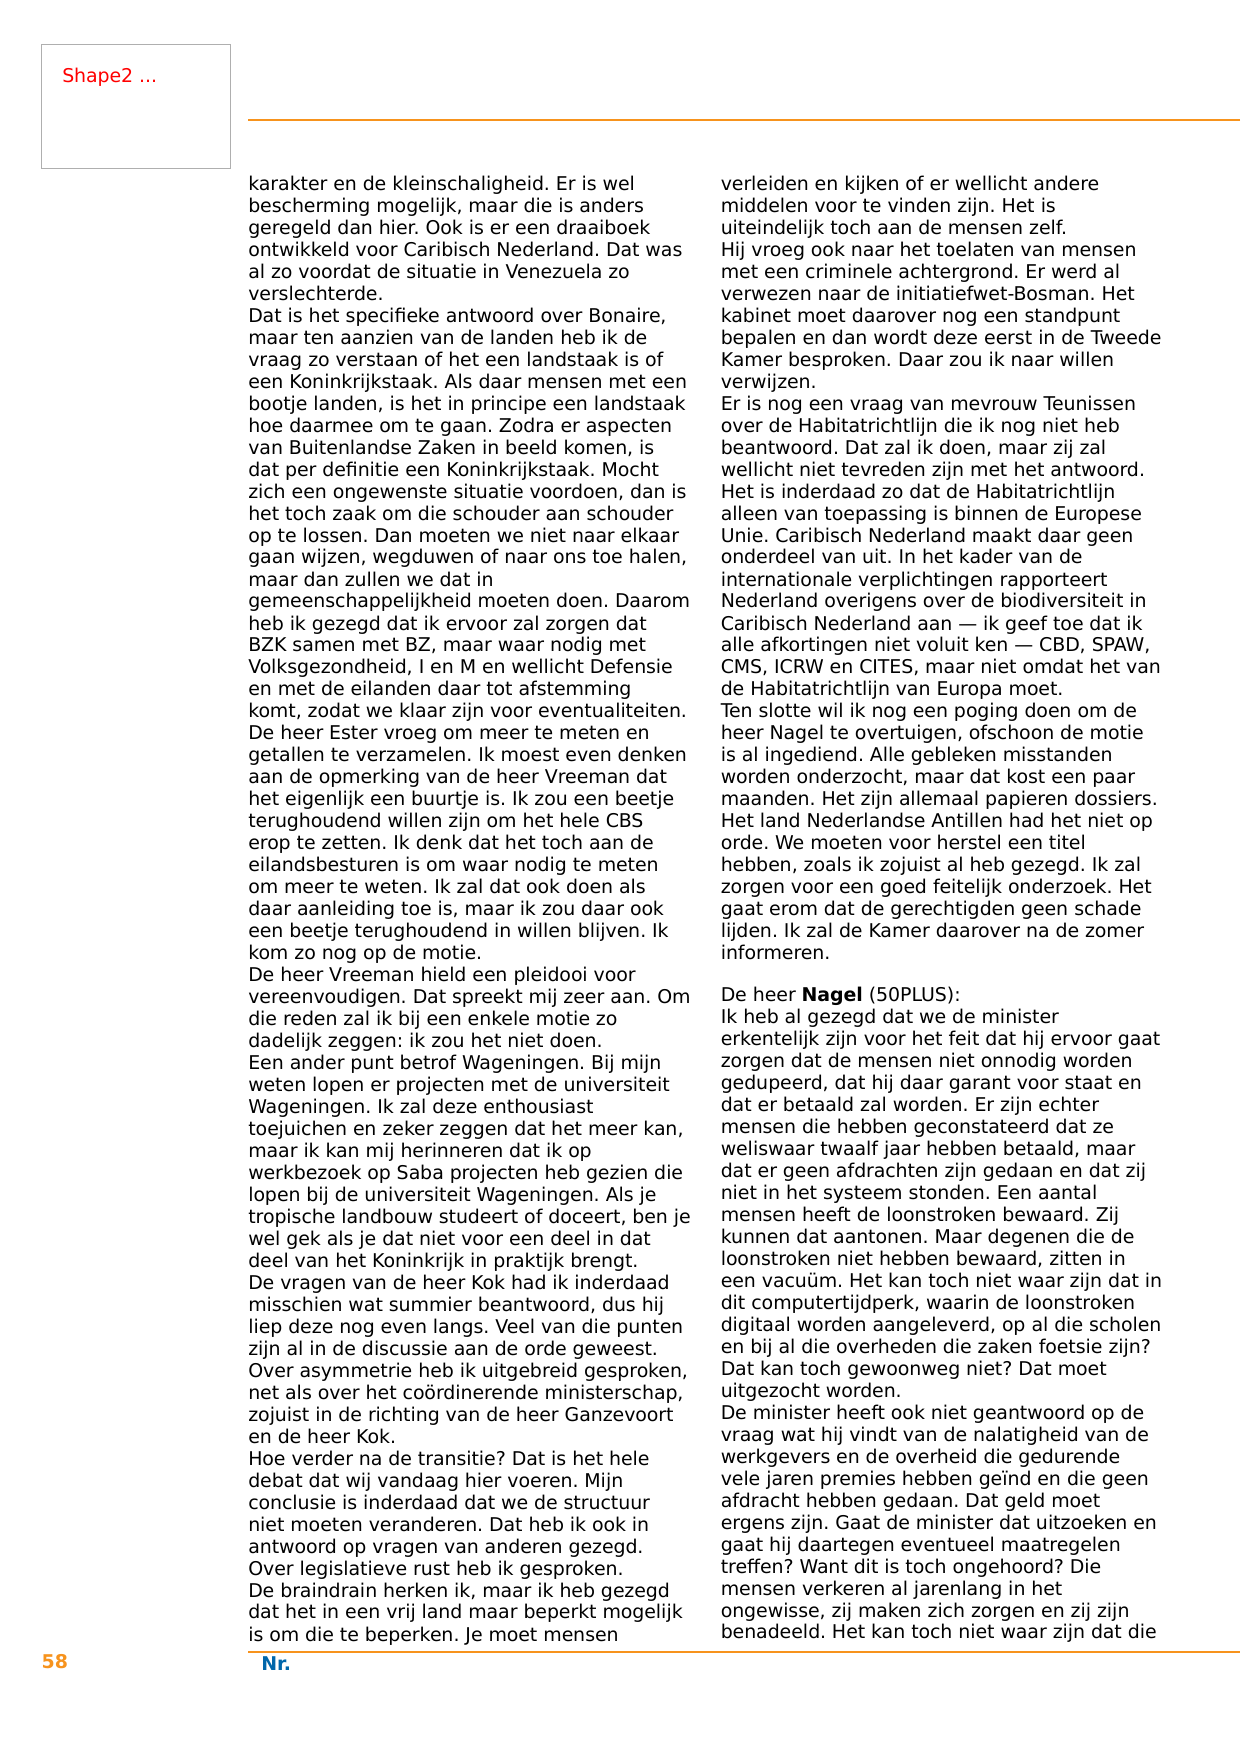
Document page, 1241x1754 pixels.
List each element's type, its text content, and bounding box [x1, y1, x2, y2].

text Hij vroeg ook naar het toelaten van mensen met een criminele achtergrond. Er werd al verwezen naar de initiatiefwet-Bosman. Het kabinet moet daarover nog een standpunt bepalen en dan wordt deze eerst in de Tweede Kamer besproken. Daar zou ik naar willen verwijzen. [721, 239, 1163, 393]
text De heer Ester vroeg om meer te meten en getallen te verzamelen. Ik moest even denken aan de opmerking van de heer Vreeman dat het eigenlijk een buurtje is. Ik zou een beetje terughoudend willen zijn om het hele CBS erop te zetten. Ik denk dat het toch aan de eilandsbesturen is om waar nodig te meten om meer te weten. Ik zal dat ook doen als daar aanleiding toe is, maar ik zou daar ook een beetje terughoudend in willen blijven. Ik kom zo nog op de motie. [248, 722, 691, 964]
text Ten slotte wil ik nog een poging doen om de heer Nagel te overtuigen, ofschoon de motie is al ingediend. Alle gebleken misstanden worden onderzocht, maar dat kost een paar maanden. Het zijn allemaal papieren dossiers. Het land Nederlandse Antillen had het niet op orde. We moeten voor herstel een titel hebben, zoals ik zojuist al heb gezegd. Ik zal zorgen voor een goed feitelijk onderzoek. Het gaat erom dat de gerechtigden geen schade lijden. Ik zal de Kamer daarover na de zomer informeren. [721, 700, 1163, 964]
text De heer Vreeman hield een pleidooi voor vereenvoudigen. Dat spreekt mij zeer aan. Om die reden zal ik bij een enkele motie zo dadelijk zeggen: ik zou het niet doen. [248, 964, 691, 1052]
text Ik heb al gezegd dat we de minister erkentelijk zijn voor het feit dat hij ervoor gaat zorgen dat de mensen niet onnodig worden gedupeerd, dat hij daar garant voor staat en dat er betaald zal worden. Er zijn echter mensen die hebben geconstateerd dat ze weliswaar twaalf jaar hebben betaald, maar dat er geen afdrachten zijn gedaan en dat zij niet in het systeem stonden. Een aantal mensen heeft de loonstroken bewaard. Zij kunnen dat aantonen. Maar degenen die de loonstroken niet hebben bewaard, zitten in een vacuüm. Het kan toch niet waar zijn dat in dit computertijdperk, waarin de loonstroken digitaal worden aangeleverd, op al die scholen en bij al die overheden die zaken foetsie zijn? Dat kan toch gewoonweg niet? Dat moet uitgezocht worden. [721, 1006, 1163, 1402]
text De heer Nagel (50PLUS): [721, 984, 1163, 1006]
text verleiden en kijken of er wellicht andere middelen voor te vinden zijn. Het is uiteindelijk toch aan de mensen zelf. [721, 173, 1163, 239]
text De braindrain herken ik, maar ik heb gezegd dat het in een vrij land maar beperkt mogelijk is om die te beperken. Je moet mensen [248, 1579, 691, 1645]
text karakter en de kleinschaligheid. Er is wel bescherming mogelijk, maar die is anders geregeld dan hier. Ook is er een draaiboek ontwikkeld voor Caribisch Nederland. Dat was al zo voordat de situatie in Venezuela zo verslechterde. [248, 173, 691, 305]
text De vragen van de heer Kok had ik inderdaad misschien wat summier beantwoord, dus hij liep deze nog even langs. Veel van die punten zijn al in de discussie aan de orde geweest. Over asymmetrie heb ik uitgebreid gesproken, net als over het coördinerende ministerschap, zojuist in de richting van de heer Ganzevoort en de heer Kok. [248, 1272, 691, 1448]
text Er is nog een vraag van mevrouw Teunissen over de Habitatrichtlijn die ik nog niet heb beantwoord. Dat zal ik doen, maar zij zal wellicht niet tevreden zijn met het antwoord. Het is inderdaad zo dat de Habitatrichtlijn alleen van toepassing is binnen de Europese Unie. Caribisch Nederland maakt daar geen onderdeel van uit. In het kader van de internationale verplichtingen rapporteert Nederland overigens over de biodiversiteit in Caribisch Nederland aan — ik geef toe dat ik alle afkortingen niet voluit ken — CBD, SPAW, CMS, ICRW en CITES, maar niet omdat het van de Habitatrichtlijn van Europa moet. [721, 393, 1163, 700]
text Dat is het specifieke antwoord over Bonaire, maar ten aanzien van de landen heb ik de vraag zo verstaan of het een landstaak is of een Koninkrijkstaak. Als daar mensen met een bootje landen, is het in principe een landstaak hoe daarmee om te gaan. Zodra er aspecten van Buitenlandse Zaken in beeld komen, is dat per definitie een Koninkrijkstaak. Mocht zich een ongewenste situatie voordoen, dan is het toch zaak om die schouder aan schouder op te lossen. Dan moeten we niet naar elkaar gaan wijzen, wegduwen of naar ons toe halen, maar dan zullen we dat in gemeenschappelijkheid moeten doen. Daarom heb ik gezegd dat ik ervoor zal zorgen dat BZK samen met BZ, maar waar nodig met Volksgezondheid, I en M en wellicht Defensie en met de eilanden daar tot afstemming komt, zodat we klaar zijn voor eventualiteiten. [248, 305, 691, 722]
text De minister heeft ook niet geantwoord op de vraag wat hij vindt van de nalatigheid van de werkgevers en de overheid die gedurende vele jaren premies hebben geïnd en die geen afdracht hebben gedaan. Dat geld moet ergens zijn. Gaat de minister dat uitzoeken en gaat hij daartegen eventueel maatregelen treffen? Want dit is toch ongehoord? Die mensen verkeren al jarenlang in het ongewisse, zij maken zich zorgen en zij zijn benadeeld. Het kan toch niet waar zijn dat die [721, 1402, 1163, 1643]
text Hoe verder na de transitie? Dat is het hele debat dat wij vandaag hier voeren. Mijn conclusie is inderdaad dat we de structuur niet moeten veranderen. Dat heb ik ook in antwoord op vragen van anderen gezegd. [248, 1448, 691, 1557]
text Over legislatieve rust heb ik gesproken. [248, 1557, 691, 1579]
text Een ander punt betrof Wageningen. Bij mijn weten lopen er projecten met de universiteit Wageningen. Ik zal deze enthousiast toejuichen en zeker zeggen dat het meer kan, maar ik kan mij herinneren dat ik op werkbezoek op Saba projecten heb gezien die lopen bij de universiteit Wageningen. Als je tropische landbouw studeert of doceert, ben je wel gek als je dat niet voor een deel in dat deel van het Koninkrijk in praktijk brengt. [248, 1052, 691, 1272]
